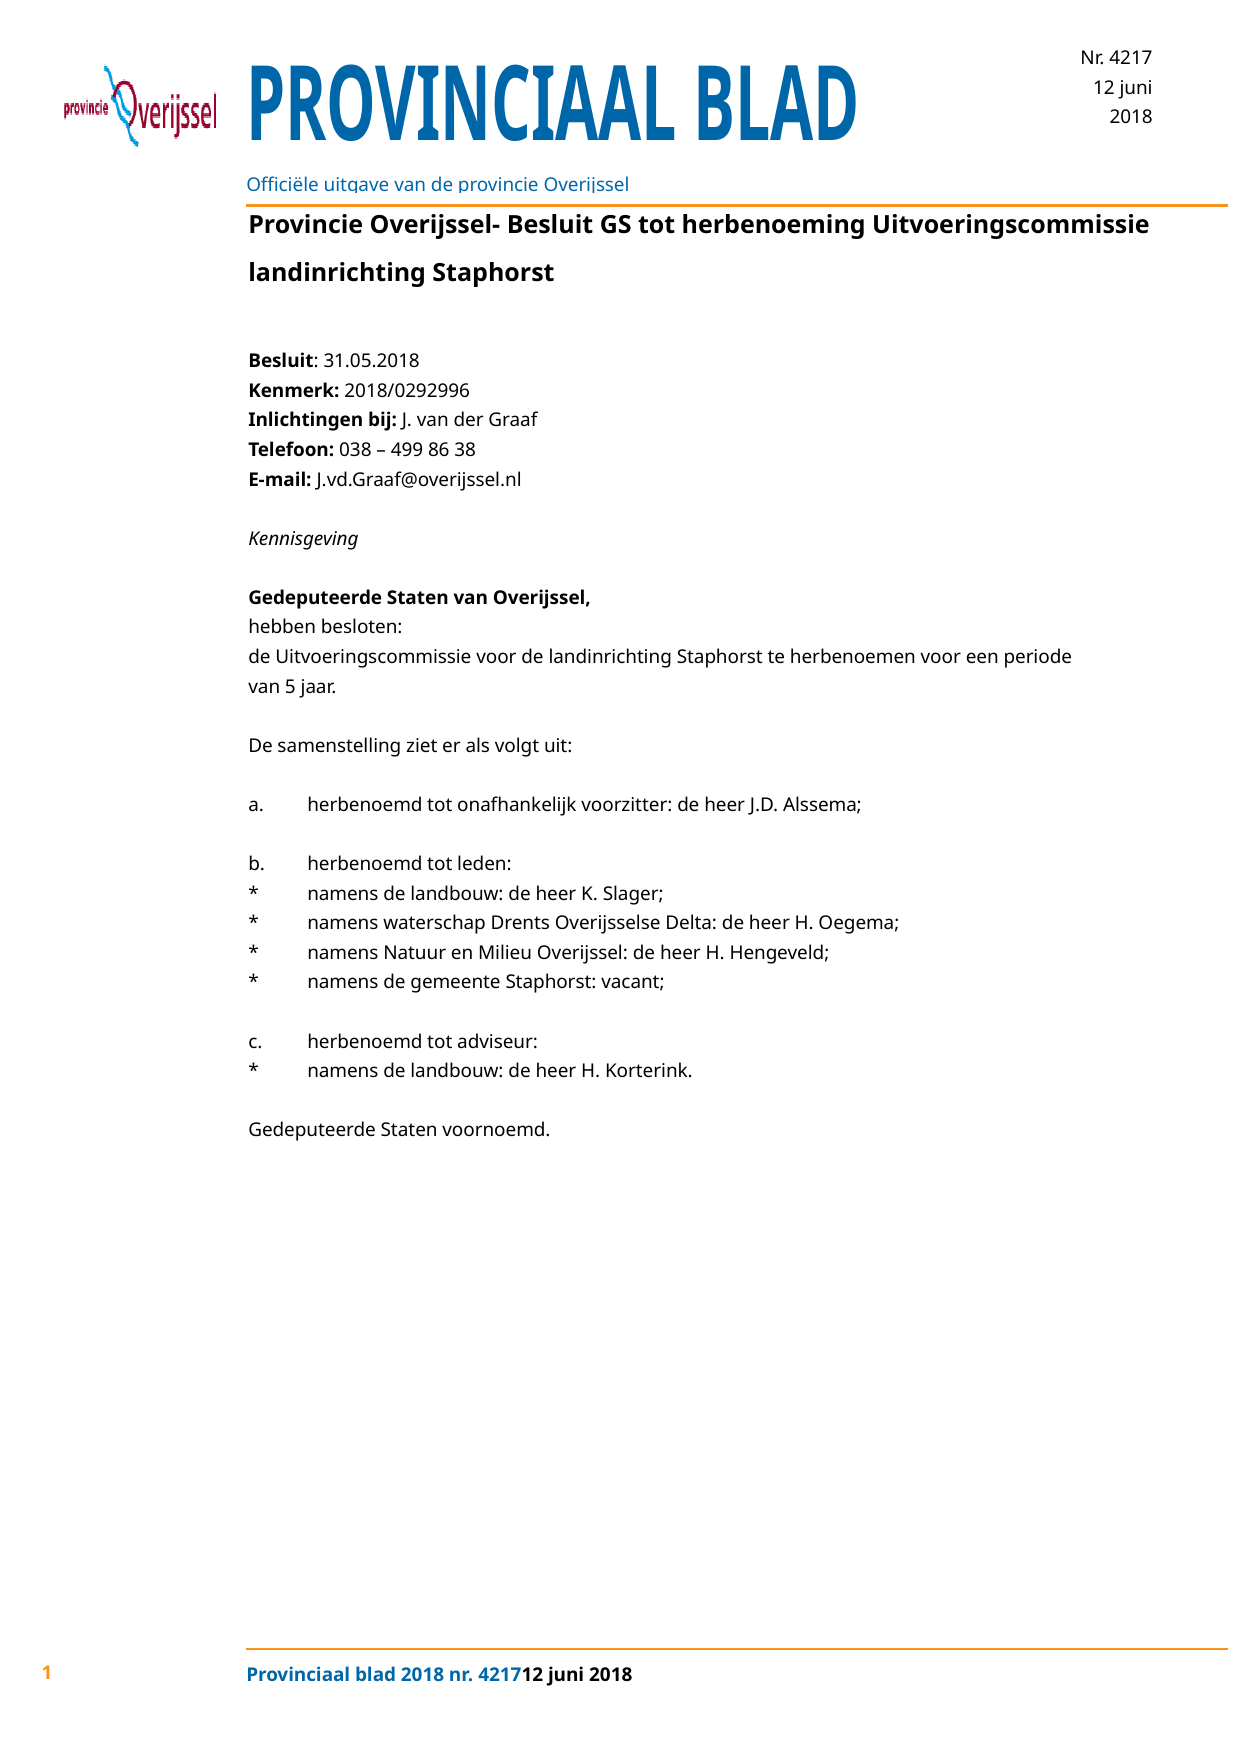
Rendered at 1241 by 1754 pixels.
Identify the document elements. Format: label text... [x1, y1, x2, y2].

list namens Natuur en Milieu Overijssel: de heer H. Hengeveld; [248, 939, 1152, 965]
picture [41, 47, 231, 172]
list herbenoemd tot leden: [248, 850, 1152, 876]
list namens de landbouw: de heer H. Korterink. [248, 1057, 1152, 1083]
text Gedeputeerde Staten voornoemd. [248, 1117, 1152, 1142]
text Kennisgeving [248, 525, 1152, 551]
text hebben besloten: [248, 614, 1152, 639]
text De samenstelling ziet er als volgt uit: [248, 732, 1152, 758]
text Besluit: 31.05.2018 [248, 347, 1152, 373]
text E-mail: J.vd.Graaf@overijssel.nl [248, 466, 1152, 492]
text van 5 jaar. [248, 673, 1152, 699]
text Gedeputeerde Staten van Overijssel, [248, 584, 1152, 610]
text Provincie Overijssel- Besluit GS tot herbenoeming Uitvoeringscommissie landinrichting Staphorst [248, 207, 1152, 288]
list namens de gemeente Staphorst: vacant; [248, 969, 1152, 994]
text Telefoon: 038 – 499 86 38 [248, 436, 1152, 462]
text Inlichtingen bij: J. van der Graaf [248, 407, 1152, 432]
text Kenmerk: 2018/0292996 [248, 377, 1152, 403]
list namens de landbouw: de heer K. Slager; [248, 880, 1152, 906]
text de Uitvoeringscommissie voor de landinrichting Staphorst te herbenoemen voor een periode [248, 643, 1152, 669]
list herbenoemd tot adviseur: [248, 1028, 1152, 1054]
list namens waterschap Drents Overijsselse Delta: de heer H. Oegema; [248, 909, 1152, 935]
list herbenoemd tot onafhankelijk voorzitter: de heer J.D. Alssema; [248, 791, 1152, 817]
